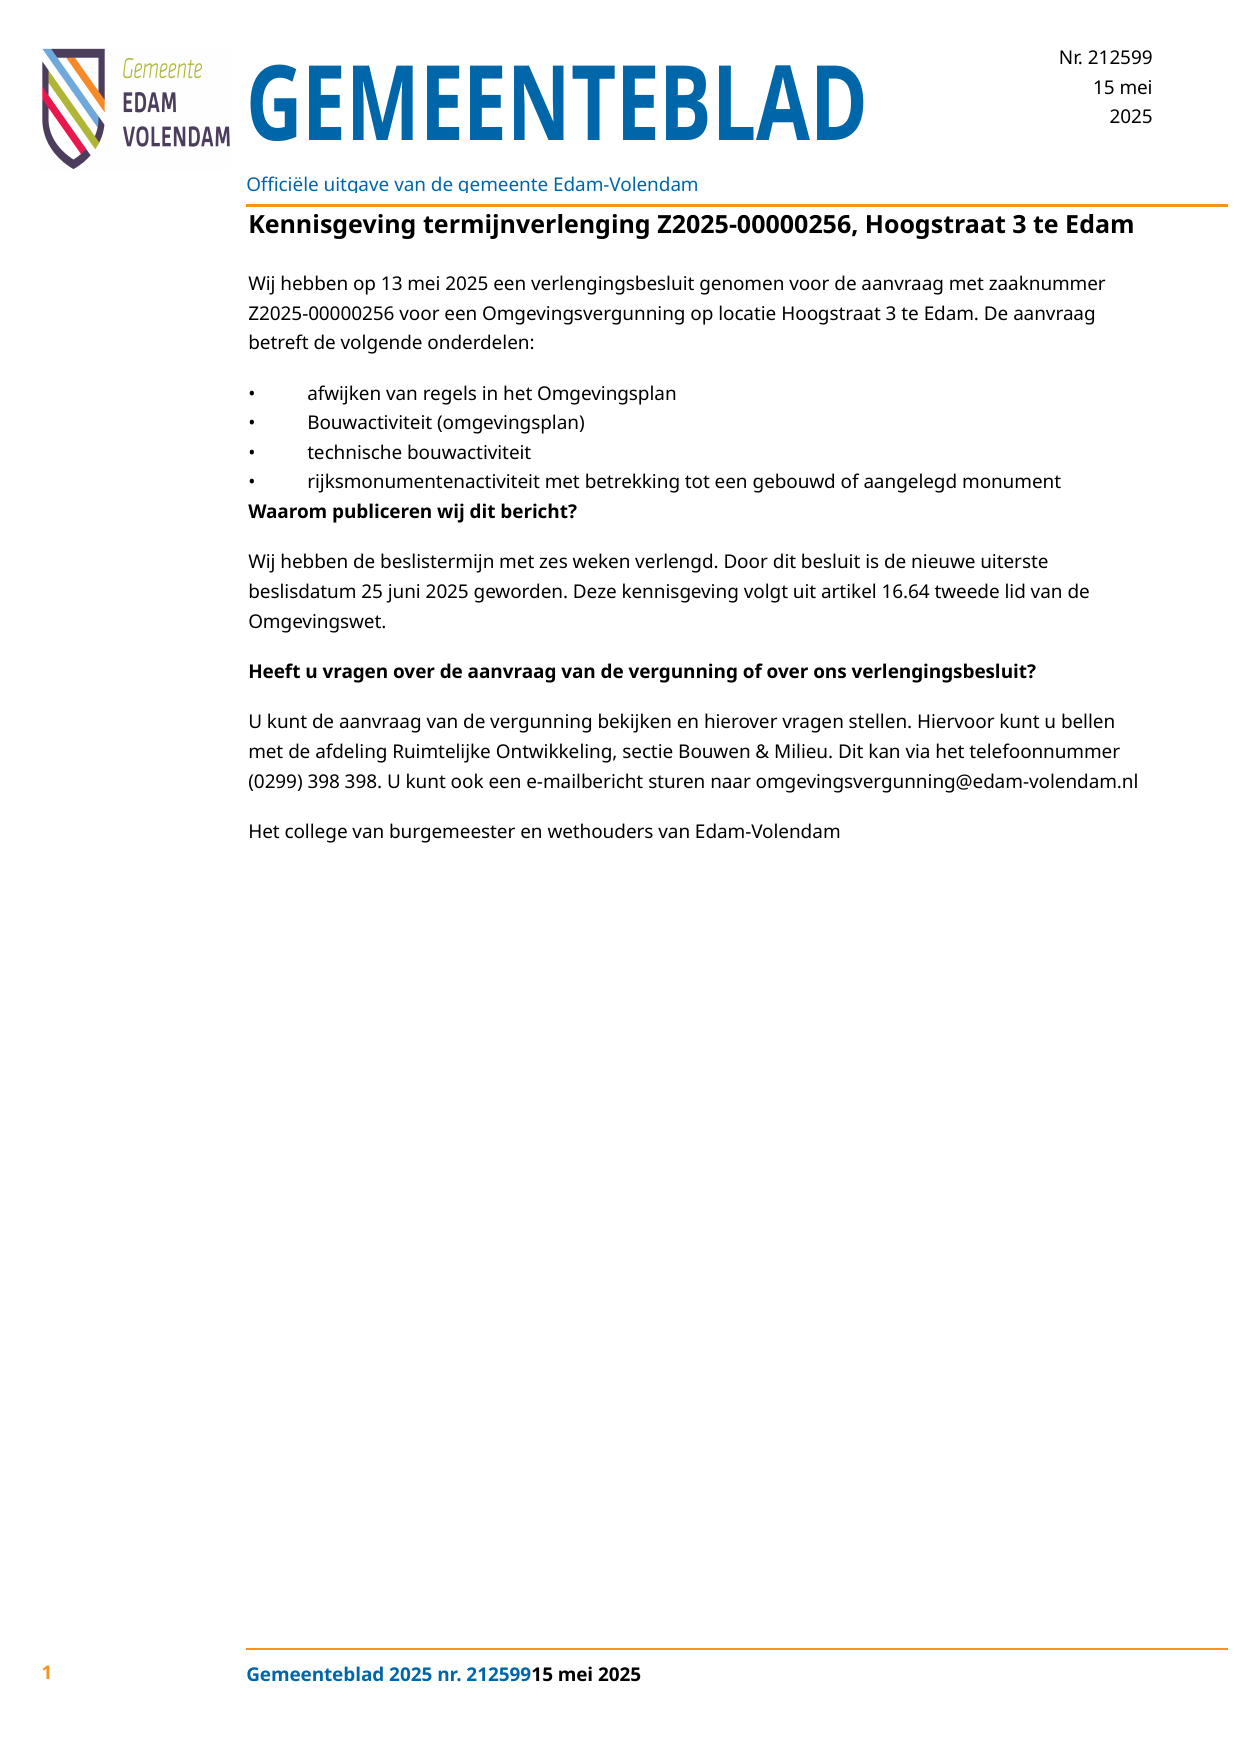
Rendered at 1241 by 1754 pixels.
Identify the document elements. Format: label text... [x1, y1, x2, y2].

text Het college van burgemeester en wethouders van Edam-Volendam [248, 818, 1152, 844]
text Wij hebben de beslistermijn met zes weken verlengd. Door dit besluit is de nieuwe uiterste beslisdatum 25 juni 2025 geworden. Deze kennisgeving volgt uit artikel 16.64 tweede lid van de Omgevingswet. [248, 549, 1152, 633]
list rijksmonumentenactiviteit met betrekking tot een gebouwd of aangelegd monument [248, 469, 1152, 494]
list Bouwactiviteit (omgevingsplan) [248, 409, 1152, 435]
list afwijken van regels in het Omgevingsplan [248, 380, 1152, 406]
text Kennisgeving termijnverlenging Z2025-00000256, Hoogstraat 3 te Edam [248, 207, 1152, 241]
picture [41, 47, 231, 172]
list technische bouwactiviteit [248, 439, 1152, 465]
text Wij hebben op 13 mei 2025 een verlengingsbesluit genomen voor de aanvraag met zaaknummer Z2025-00000256 voor een Omgevingsvergunning op locatie Hoogstraat 3 te Edam. De aanvraag betreft de volgende onderdelen: [248, 270, 1152, 355]
text U kunt de aanvraag van de vergunning bekijken en hierover vragen stellen. Hiervoor kunt u bellen met de afdeling Ruimtelijke Ontwikkeling, sectie Bouwen & Milieu. Dit kan via het telefoonnummer (0299) 398 398. U kunt ook een e-mailbericht sturen naar omgevingsvergunning@edam-volendam.nl [248, 709, 1152, 793]
text Waarom publiceren wij dit bericht? [248, 498, 1152, 524]
text Heeft u vragen over de aanvraag van de vergunning of over ons verlengingsbesluit? [248, 658, 1152, 684]
